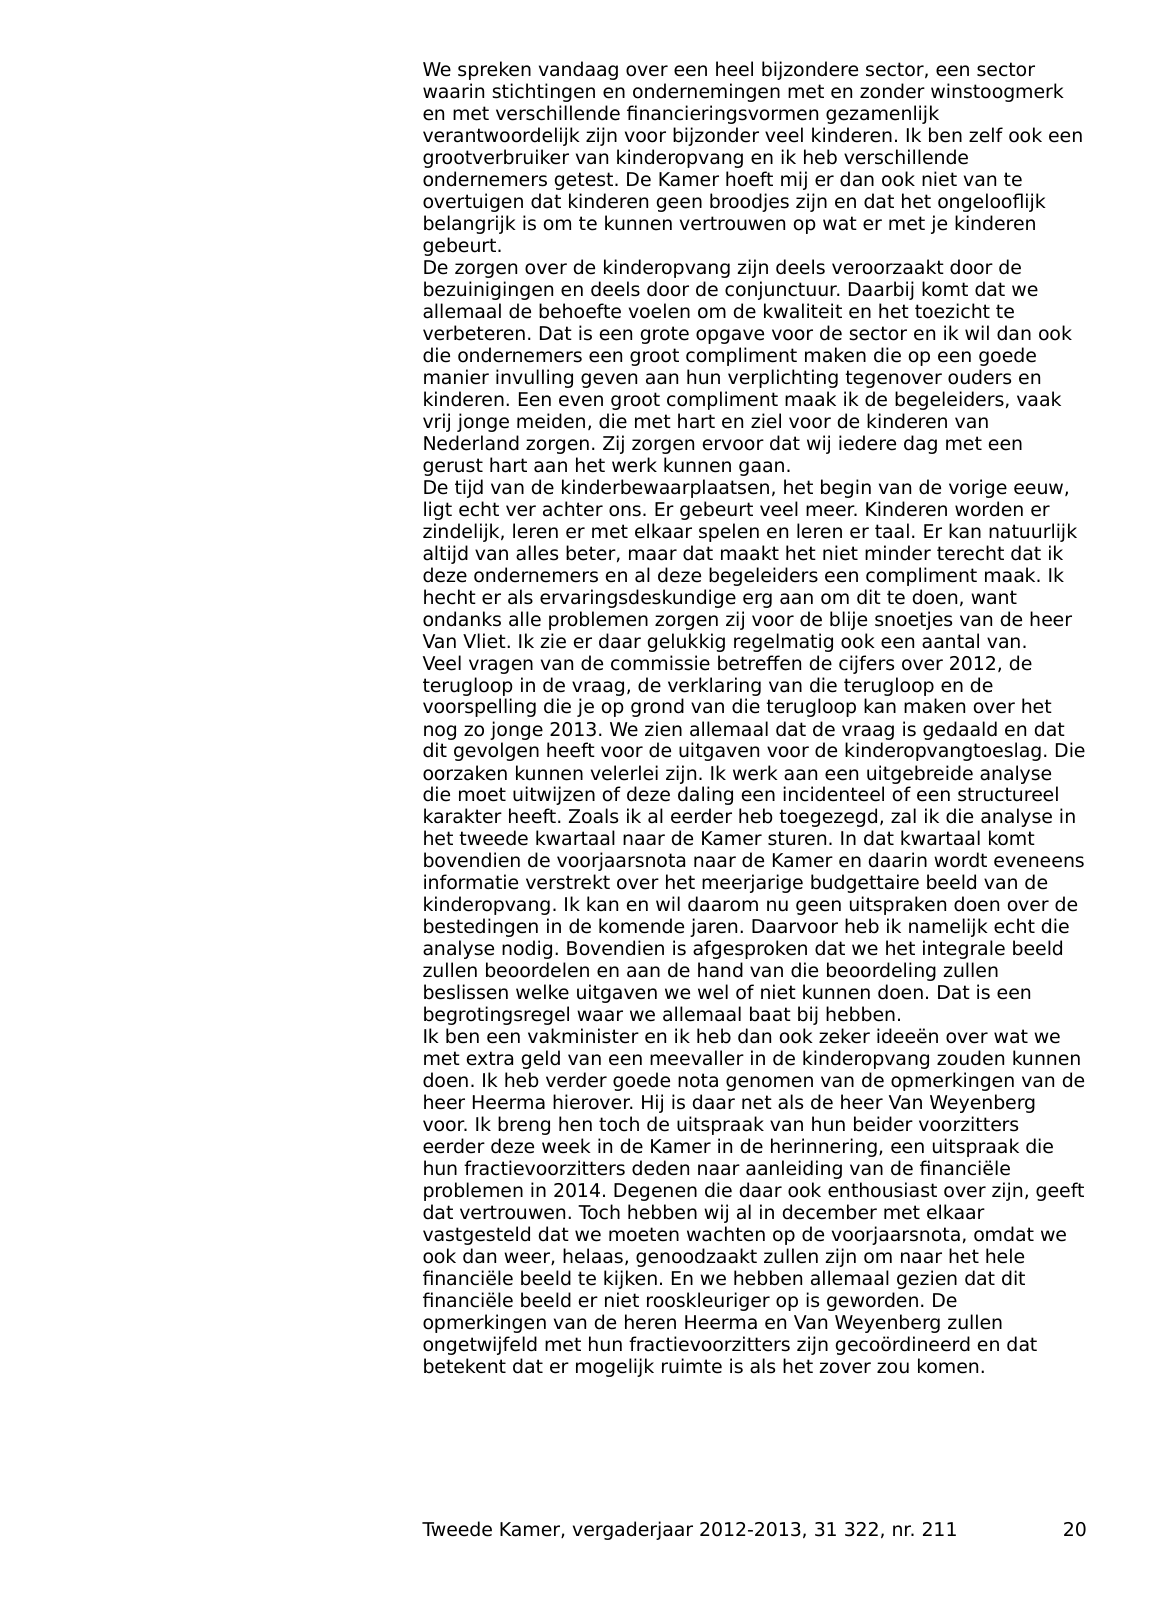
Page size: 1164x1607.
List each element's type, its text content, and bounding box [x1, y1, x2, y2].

text Ik ben een vakminister en ik heb dan ook zeker ideeën over wat we met extra geld van een meevaller in de kinderopvang zouden kunnen doen. Ik heb verder goede nota genomen van de opmerkingen van de heer Heerma hierover. Hij is daar net als de heer Van Weyenberg voor. Ik breng hen toch de uitspraak van hun beider voorzitters eerder deze week in de Kamer in de herinnering, een uitspraak die hun fractievoorzitters deden naar aanleiding van de financiële problemen in 2014. Degenen die daar ook enthousiast over zijn, geeft dat vertrouwen. Toch hebben wij al in december met elkaar vastgesteld dat we moeten wachten op de voorjaarsnota, omdat we ook dan weer, helaas, genoodzaakt zullen zijn om naar het hele financiële beeld te kijken. En we hebben allemaal gezien dat dit financiële beeld er niet rooskleuriger op is geworden. De opmerkingen van de heren Heerma en Van Weyenberg zullen ongetwijfeld met hun fractievoorzitters zijn gecoördineerd en dat betekent dat er mogelijk ruimte is als het zover zou komen. [422, 1026, 1087, 1378]
text Veel vragen van de commissie betreffen de cijfers over 2012, de terugloop in de vraag, de verklaring van die terugloop en de voorspelling die je op grond van die terugloop kan maken over het nog zo jonge 2013. We zien allemaal dat de vraag is gedaald en dat dit gevolgen heeft voor de uitgaven voor de kinderopvangtoeslag. Die oorzaken kunnen velerlei zijn. Ik werk aan een uitgebreide analyse die moet uitwijzen of deze daling een incidenteel of een structureel karakter heeft. Zoals ik al eerder heb toegezegd, zal ik die analyse in het tweede kwartaal naar de Kamer sturen. In dat kwartaal komt bovendien de voorjaarsnota naar de Kamer en daarin wordt eveneens informatie verstrekt over het meerjarige budgettaire beeld van de kinderopvang. Ik kan en wil daarom nu geen uitspraken doen over de bestedingen in de komende jaren. Daarvoor heb ik namelijk echt die analyse nodig. Bovendien is afgesproken dat we het integrale beeld zullen beoordelen en aan de hand van die beoordeling zullen beslissen welke uitgaven we wel of niet kunnen doen. Dat is een begrotingsregel waar we allemaal baat bij hebben. [422, 652, 1087, 1026]
text De tijd van de kinderbewaarplaatsen, het begin van de vorige eeuw, ligt echt ver achter ons. Er gebeurt veel meer. Kinderen worden er zindelijk, leren er met elkaar spelen en leren er taal. Er kan natuurlijk altijd van alles beter, maar dat maakt het niet minder terecht dat ik deze ondernemers en al deze begeleiders een compliment maak. Ik hecht er als ervaringsdeskundige erg aan om dit te doen, want ondanks alle problemen zorgen zij voor de blije snoetjes van de heer Van Vliet. Ik zie er daar gelukkig regelmatig ook een aantal van. [422, 477, 1087, 652]
text De zorgen over de kinderopvang zijn deels veroorzaakt door de bezuinigingen en deels door de conjunctuur. Daarbij komt dat we allemaal de behoefte voelen om de kwaliteit en het toezicht te verbeteren. Dat is een grote opgave voor de sector en ik wil dan ook die ondernemers een groot compliment maken die op een goede manier invulling geven aan hun verplichting tegenover ouders en kinderen. Een even groot compliment maak ik de begeleiders, vaak vrij jonge meiden, die met hart en ziel voor de kinderen van Nederland zorgen. Zij zorgen ervoor dat wij iedere dag met een gerust hart aan het werk kunnen gaan. [422, 257, 1087, 477]
text We spreken vandaag over een heel bijzondere sector, een sector waarin stichtingen en ondernemingen met en zonder winstoogmerk en met verschillende financieringsvormen gezamenlijk verantwoordelijk zijn voor bijzonder veel kinderen. Ik ben zelf ook een grootverbruiker van kinderopvang en ik heb verschillende ondernemers getest. De Kamer hoeft mij er dan ook niet van te overtuigen dat kinderen geen broodjes zijn en dat het ongelooflijk belangrijk is om te kunnen vertrouwen op wat er met je kinderen gebeurt. [422, 59, 1087, 257]
